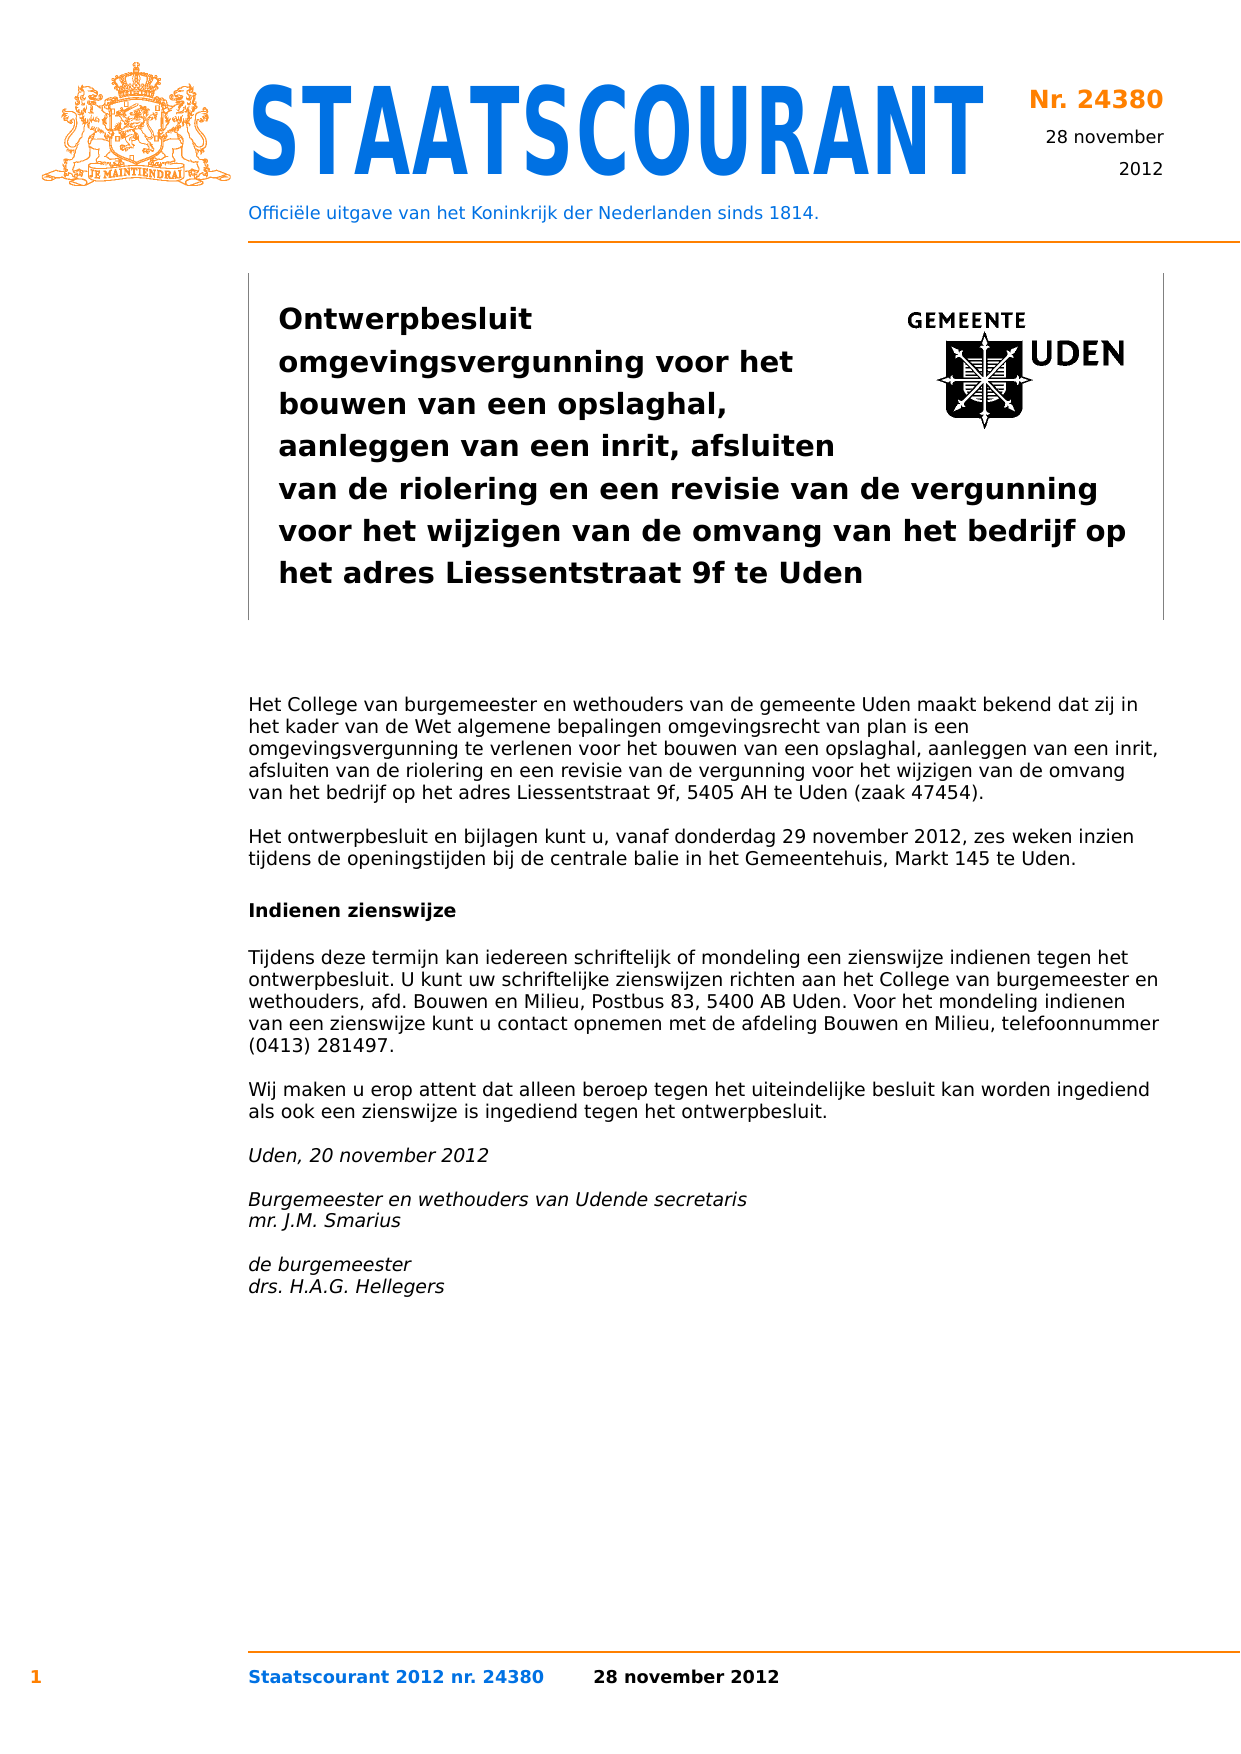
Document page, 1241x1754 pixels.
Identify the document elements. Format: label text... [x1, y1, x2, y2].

table_header Nr. 24380 [998, 62, 1240, 121]
table_cell 2012 [998, 153, 1240, 203]
text Burgemeester en wethouders van Udende secretaris mr. J.M. Smarius [248, 1188, 1163, 1232]
table_cell Officiële uitgave van het Koninkrijk der Nederlanden sinds 1814. [248, 203, 1240, 241]
table_header [25, 62, 248, 241]
subtitle Indienen zienswijze [248, 900, 1163, 922]
text Tijdens deze termijn kan iedereen schriftelijk of mondeling een zienswijze indienen tegen het ontwerpbesluit. U kunt uw schriftelijke zienswijzen richten aan het College van burgemeester en wethouders, afd. Bouwen en Milieu, Postbus 83, 5400 AB Uden. Voor het mondeling indienen van een zienswijze kunt u contact opnemen met de afdeling Bouwen en Milieu, telefoonnummer (0413) 281497. [248, 947, 1163, 1057]
subtitle Ontwerpbesluit omgevingsvergunning voor het bouwen van een opslaghal, aanleggen van een inrit, afsluiten van de riolering en een revisie van de vergunning voor het wijzigen van de omvang van het bedrijf op het adres Liessentstraat 9f te Uden [249, 273, 1163, 620]
text de burgemeester drs. H.A.G. Hellegers [248, 1254, 1163, 1298]
text Wij maken u erop attent dat alleen beroep tegen het uiteindelijke besluit kan worden ingediend als ook een zienswijze is ingediend tegen het ontwerpbesluit. [248, 1079, 1163, 1123]
picture [897, 302, 1134, 439]
text Het ontwerpbesluit en bijlagen kunt u, vanaf donderdag 29 november 2012, zes weken inzien tijdens de openingstijden bij de centrale balie in het Gemeentehuis, Markt 145 te Uden. [248, 826, 1163, 870]
text Het College van burgemeester en wethouders van de gemeente Uden maakt bekend dat zij in het kader van de Wet algemene bepalingen omgevingsrecht van plan is een omgevingsvergunning te verlenen voor het bouwen van een opslaghal, aanleggen van een inrit, afsluiten van de riolering en een revisie van de vergunning voor het wijzigen van de omvang van het bedrijf op het adres Liessentstraat 9f, 5405 AH te Uden (zaak 47454). [248, 694, 1163, 804]
picture [41, 62, 231, 186]
text Uden, 20 november 2012 [248, 1144, 1163, 1167]
table_header STAATSCOURANT [248, 62, 998, 203]
table_cell 28 november [998, 121, 1240, 153]
